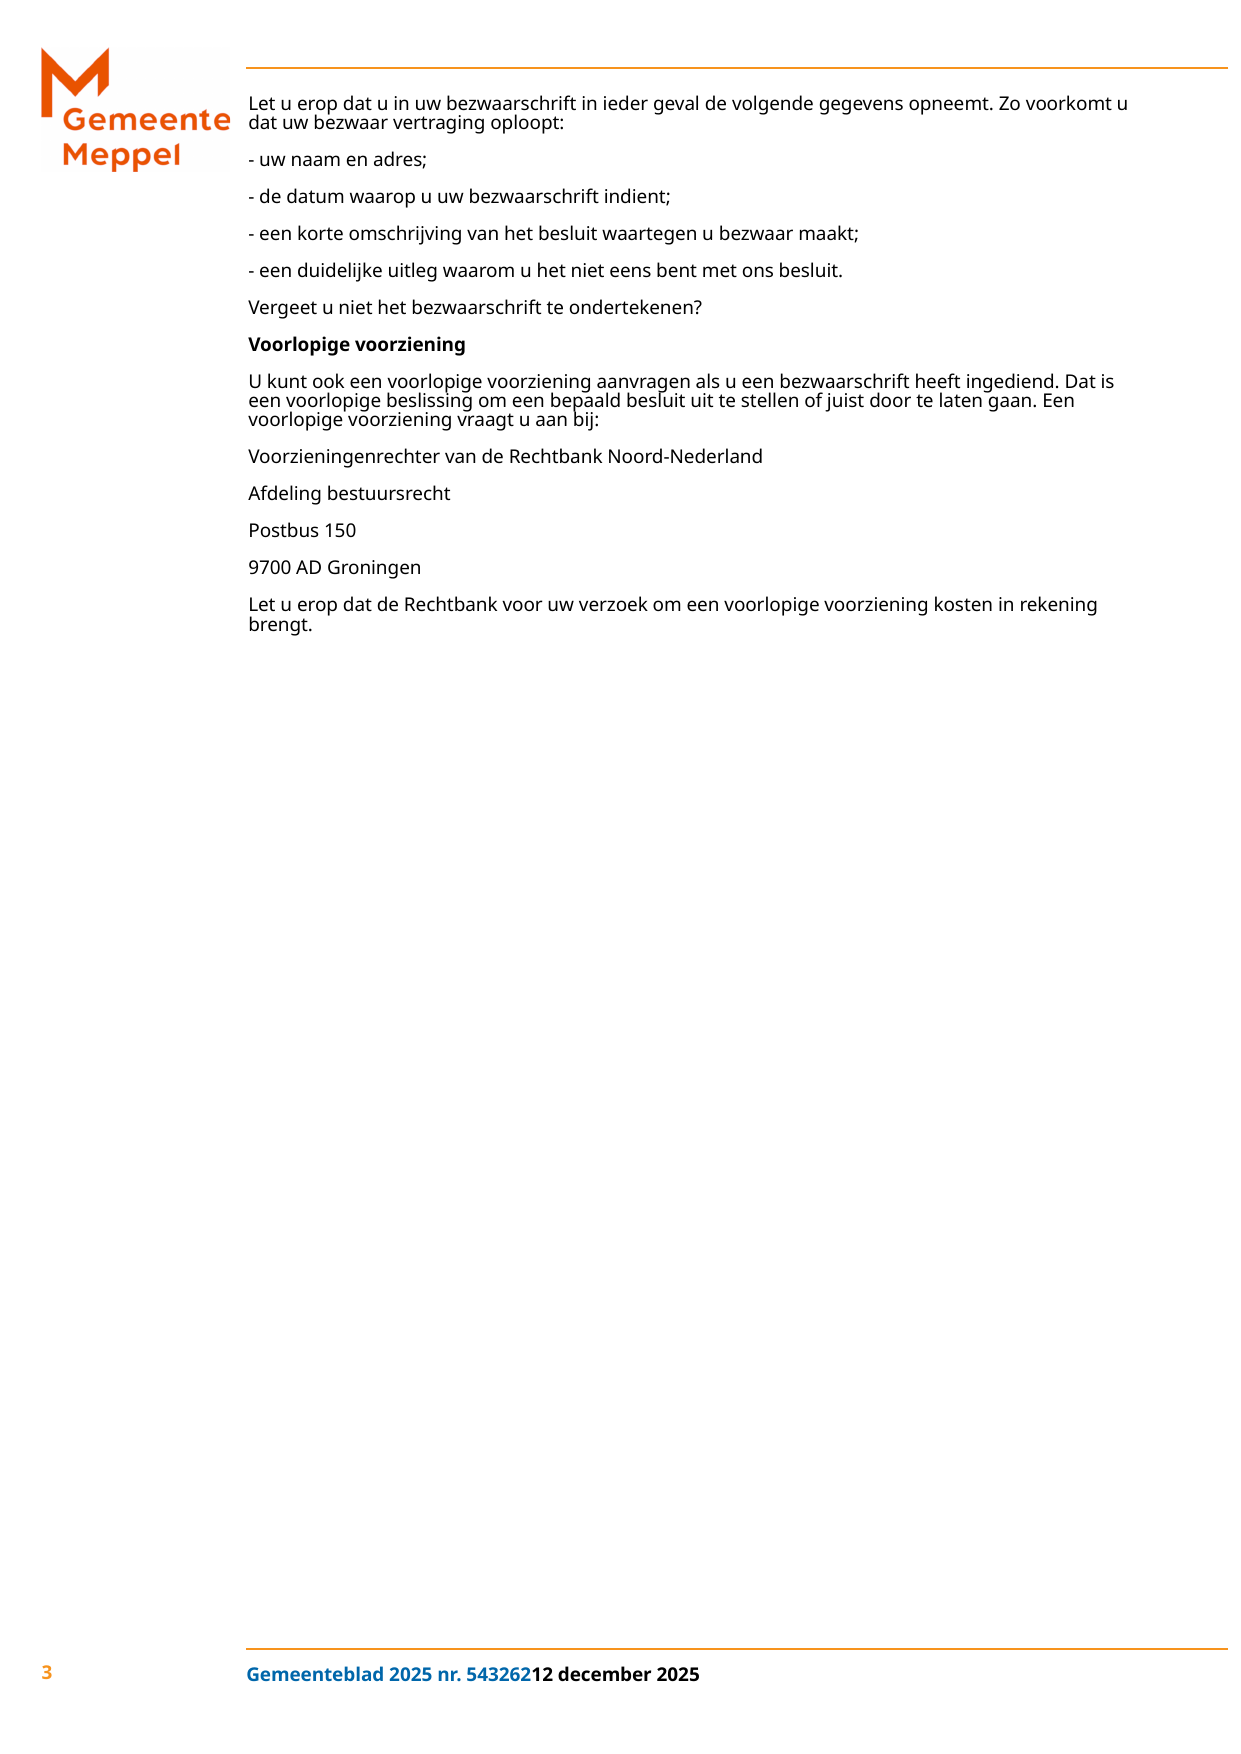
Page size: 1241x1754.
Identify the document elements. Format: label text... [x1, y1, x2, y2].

text 9700 AD Groningen [248, 559, 1152, 579]
text - de datum waarop u uw bezwaarschrift indient; [248, 188, 1152, 207]
text Postbus 150 [248, 522, 1152, 542]
picture [41, 47, 231, 172]
text Let u erop dat u in uw bezwaarschrift in ieder geval de volgende gegevens opneemt. Zo voorkomt u dat uw bezwaar vertraging oploopt: [248, 95, 1152, 133]
text - een duidelijke uitleg waarom u het niet eens bent met ons besluit. [248, 262, 1152, 281]
text Vergeet u niet het bezwaarschrift te ondertekenen? [248, 299, 1152, 318]
text Voorzieningenrechter van de Rechtbank Noord-Nederland [248, 448, 1152, 468]
text Voorlopige voorziening [248, 336, 1152, 355]
text Let u erop dat de Rechtbank voor uw verzoek om een voorlopige voorziening kosten in rekening brengt. [248, 596, 1152, 635]
text U kunt ook een voorlopige voorziening aanvragen als u een bezwaarschrift heeft ingediend. Dat is een voorlopige beslissing om een bepaald besluit uit te stellen of juist door te laten gaan. Een voorlopige voorziening vraagt u aan bij: [248, 373, 1152, 431]
text Afdeling bestuursrecht [248, 485, 1152, 505]
text - uw naam en adres; [248, 151, 1152, 170]
text - een korte omschrijving van het besluit waartegen u bezwaar maakt; [248, 225, 1152, 244]
